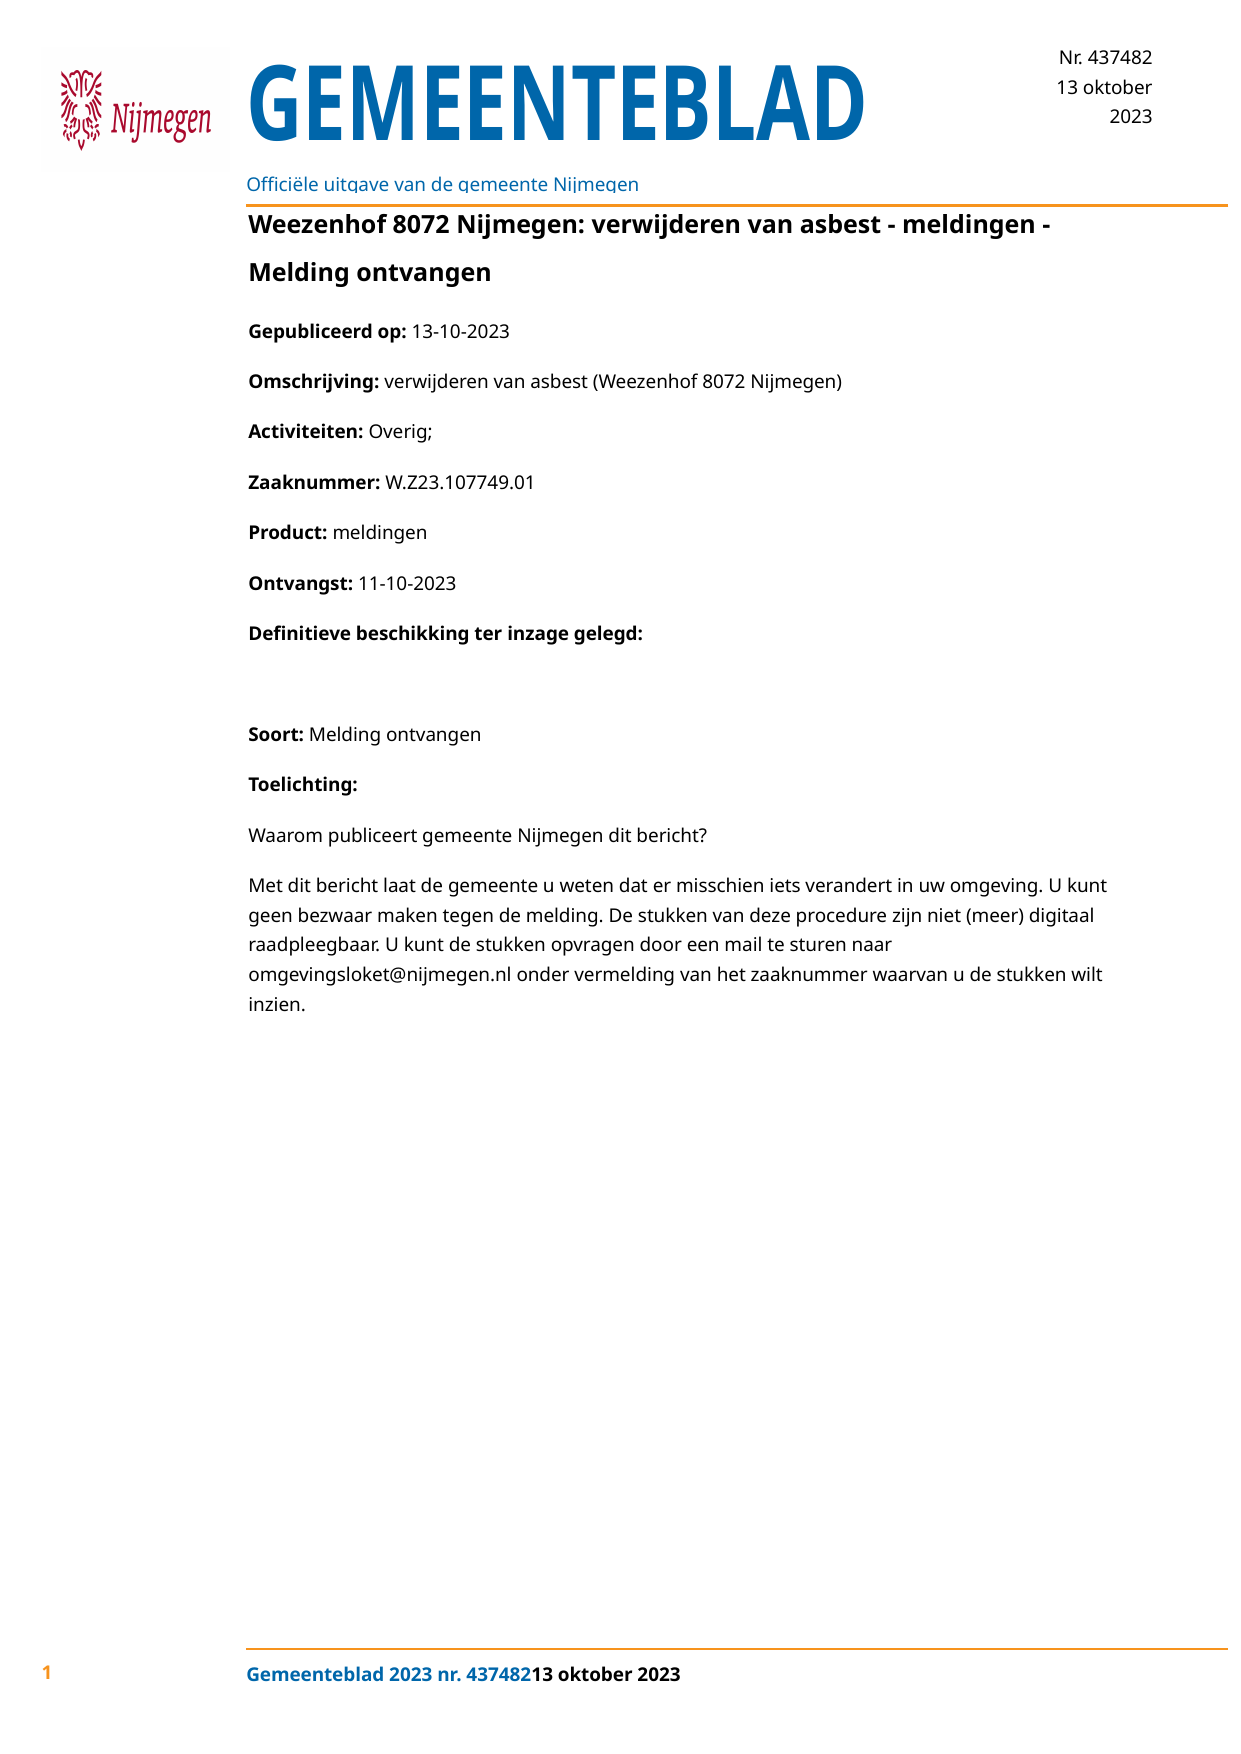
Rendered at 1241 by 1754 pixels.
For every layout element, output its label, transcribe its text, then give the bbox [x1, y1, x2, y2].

text Waarom publiceert gemeente Nijmegen dit bericht? [248, 822, 1152, 848]
text Activiteiten: Overig; [248, 419, 1152, 444]
text Product: meldingen [248, 519, 1152, 545]
text Toelichting: [248, 772, 1152, 797]
text Definitieve beschikking ter inzage gelegd: [248, 620, 1152, 646]
text Gepubliceerd op: 13-10-2023 [248, 318, 1152, 344]
text Omschrijving: verwijderen van asbest (Weezenhof 8072 Nijmegen) [248, 368, 1152, 394]
text Soort: Melding ontvangen [248, 721, 1152, 747]
picture [41, 47, 231, 172]
text Zaaknummer: W.Z23.107749.01 [248, 469, 1152, 495]
text Weezenhof 8072 Nijmegen: verwijderen van asbest - meldingen - Melding ontvangen [248, 207, 1152, 288]
text Ontvangst: 11-10-2023 [248, 570, 1152, 596]
text Met dit bericht laat de gemeente u weten dat er misschien iets verandert in uw omgeving. U kunt geen bezwaar maken tegen de melding. De stukken van deze procedure zijn niet (meer) digitaal raadpleegbaar. U kunt de stukken opvragen door een mail te sturen naar omgevingsloket@nijmegen.nl onder vermelding van het zaaknummer waarvan u de stukken wilt inzien. [248, 872, 1152, 1017]
